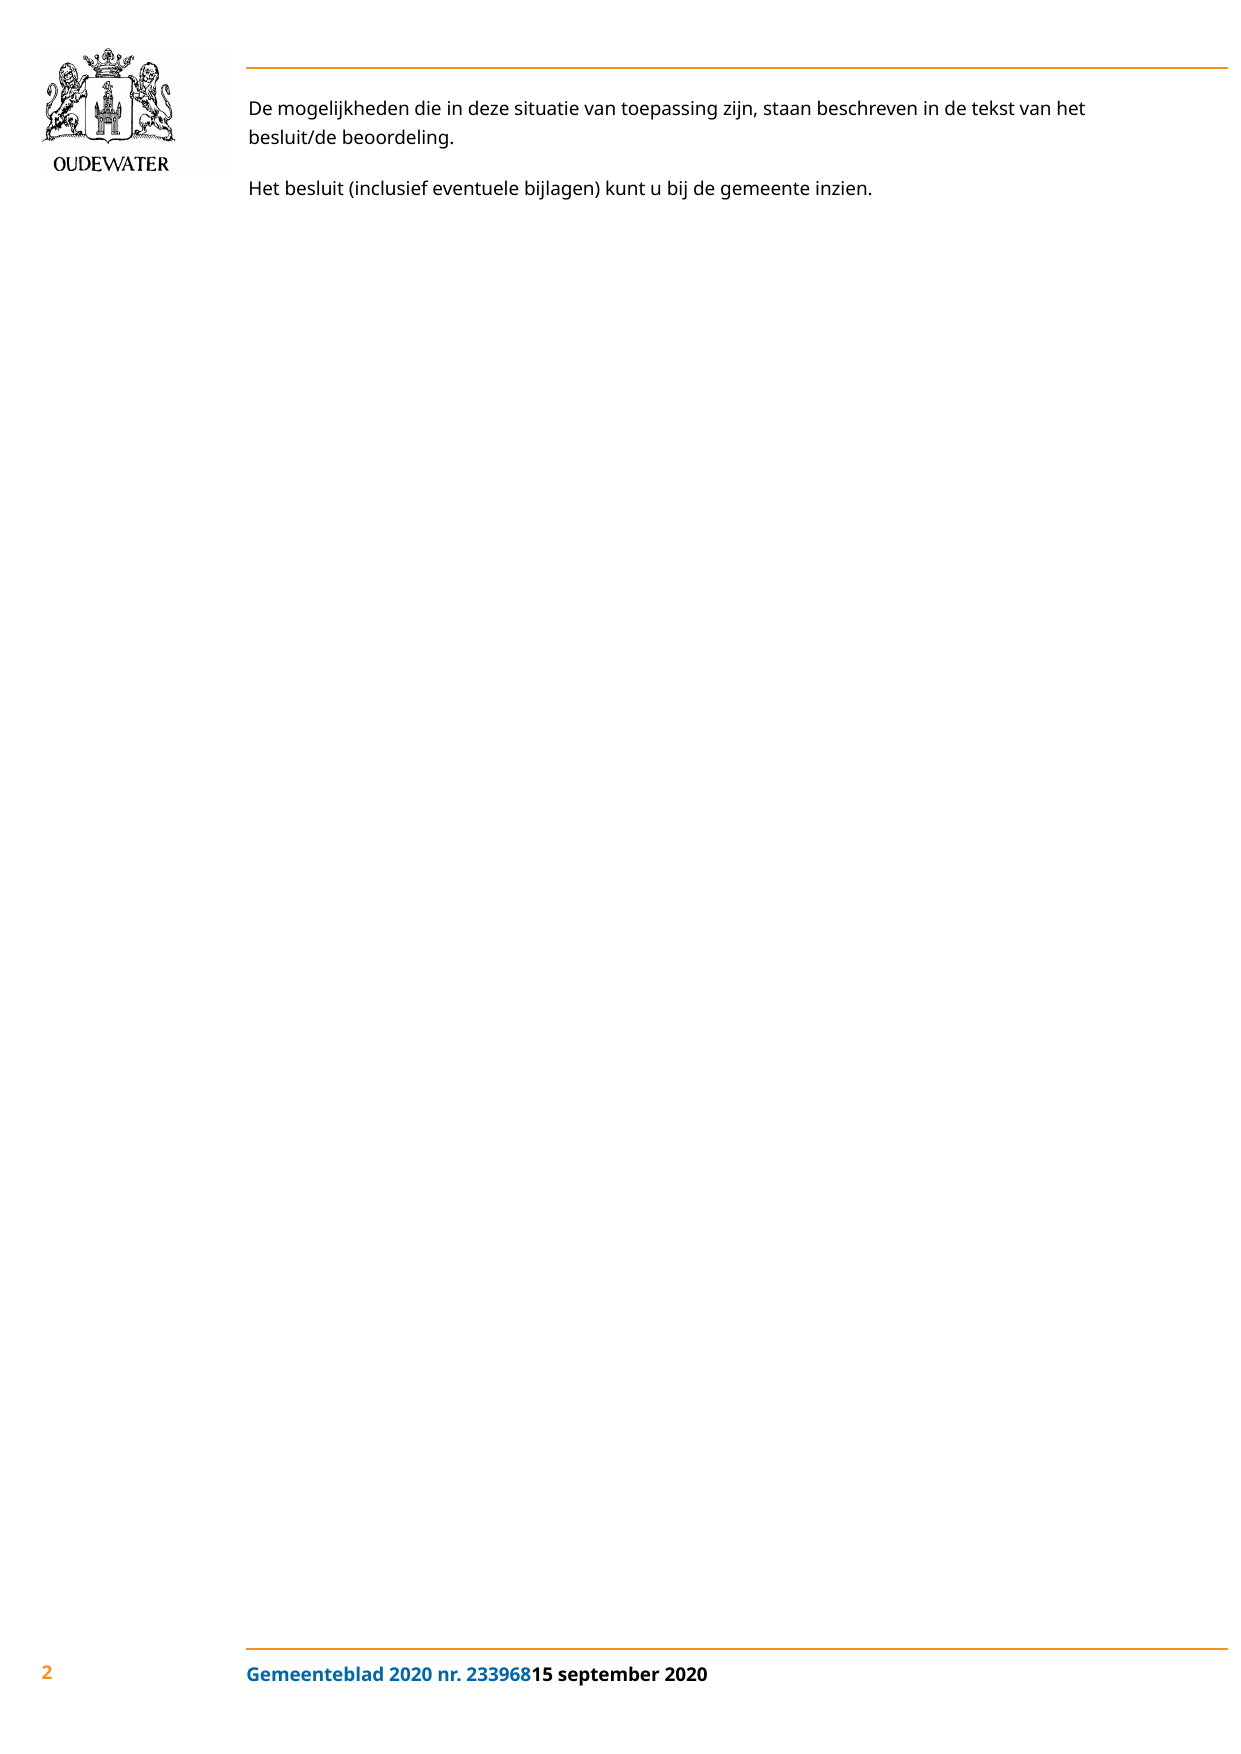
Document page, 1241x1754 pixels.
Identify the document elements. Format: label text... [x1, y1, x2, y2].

text De mogelijkheden die in deze situatie van toepassing zijn, staan beschreven in de tekst van het besluit/de beoordeling. [248, 95, 1152, 150]
text Het besluit (inclusief eventuele bijlagen) kunt u bij de gemeente inzien. [248, 175, 1152, 201]
picture [41, 47, 231, 172]
